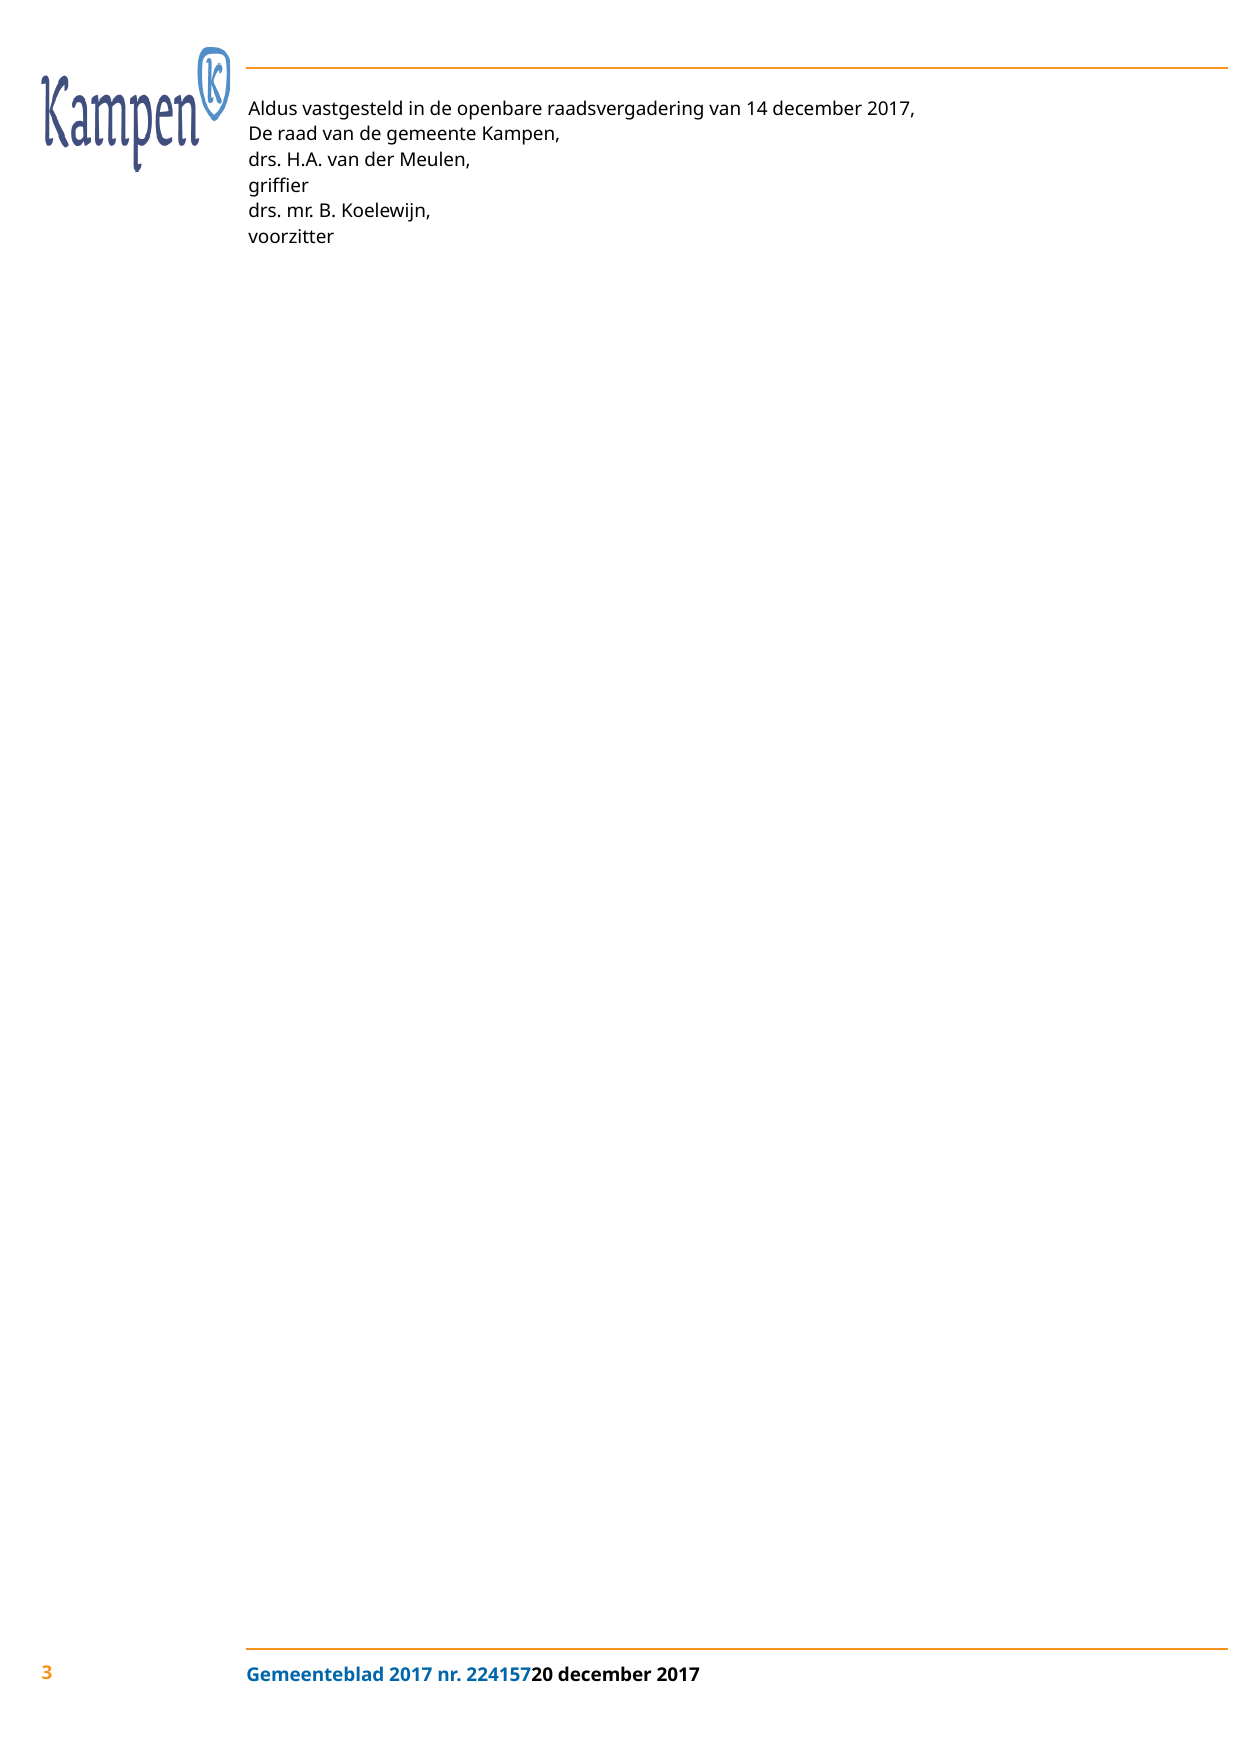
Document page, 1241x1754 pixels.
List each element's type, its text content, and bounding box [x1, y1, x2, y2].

text drs. H.A. van der Meulen, [248, 146, 1152, 172]
text griffier [248, 172, 1152, 198]
text De raad van de gemeente Kampen, [248, 121, 1152, 146]
picture [41, 47, 231, 172]
text drs. mr. B. Koelewijn, [248, 198, 1152, 223]
text Aldus vastgesteld in de openbare raadsvergadering van 14 december 2017, [248, 95, 1152, 121]
text voorzitter [248, 223, 1152, 249]
